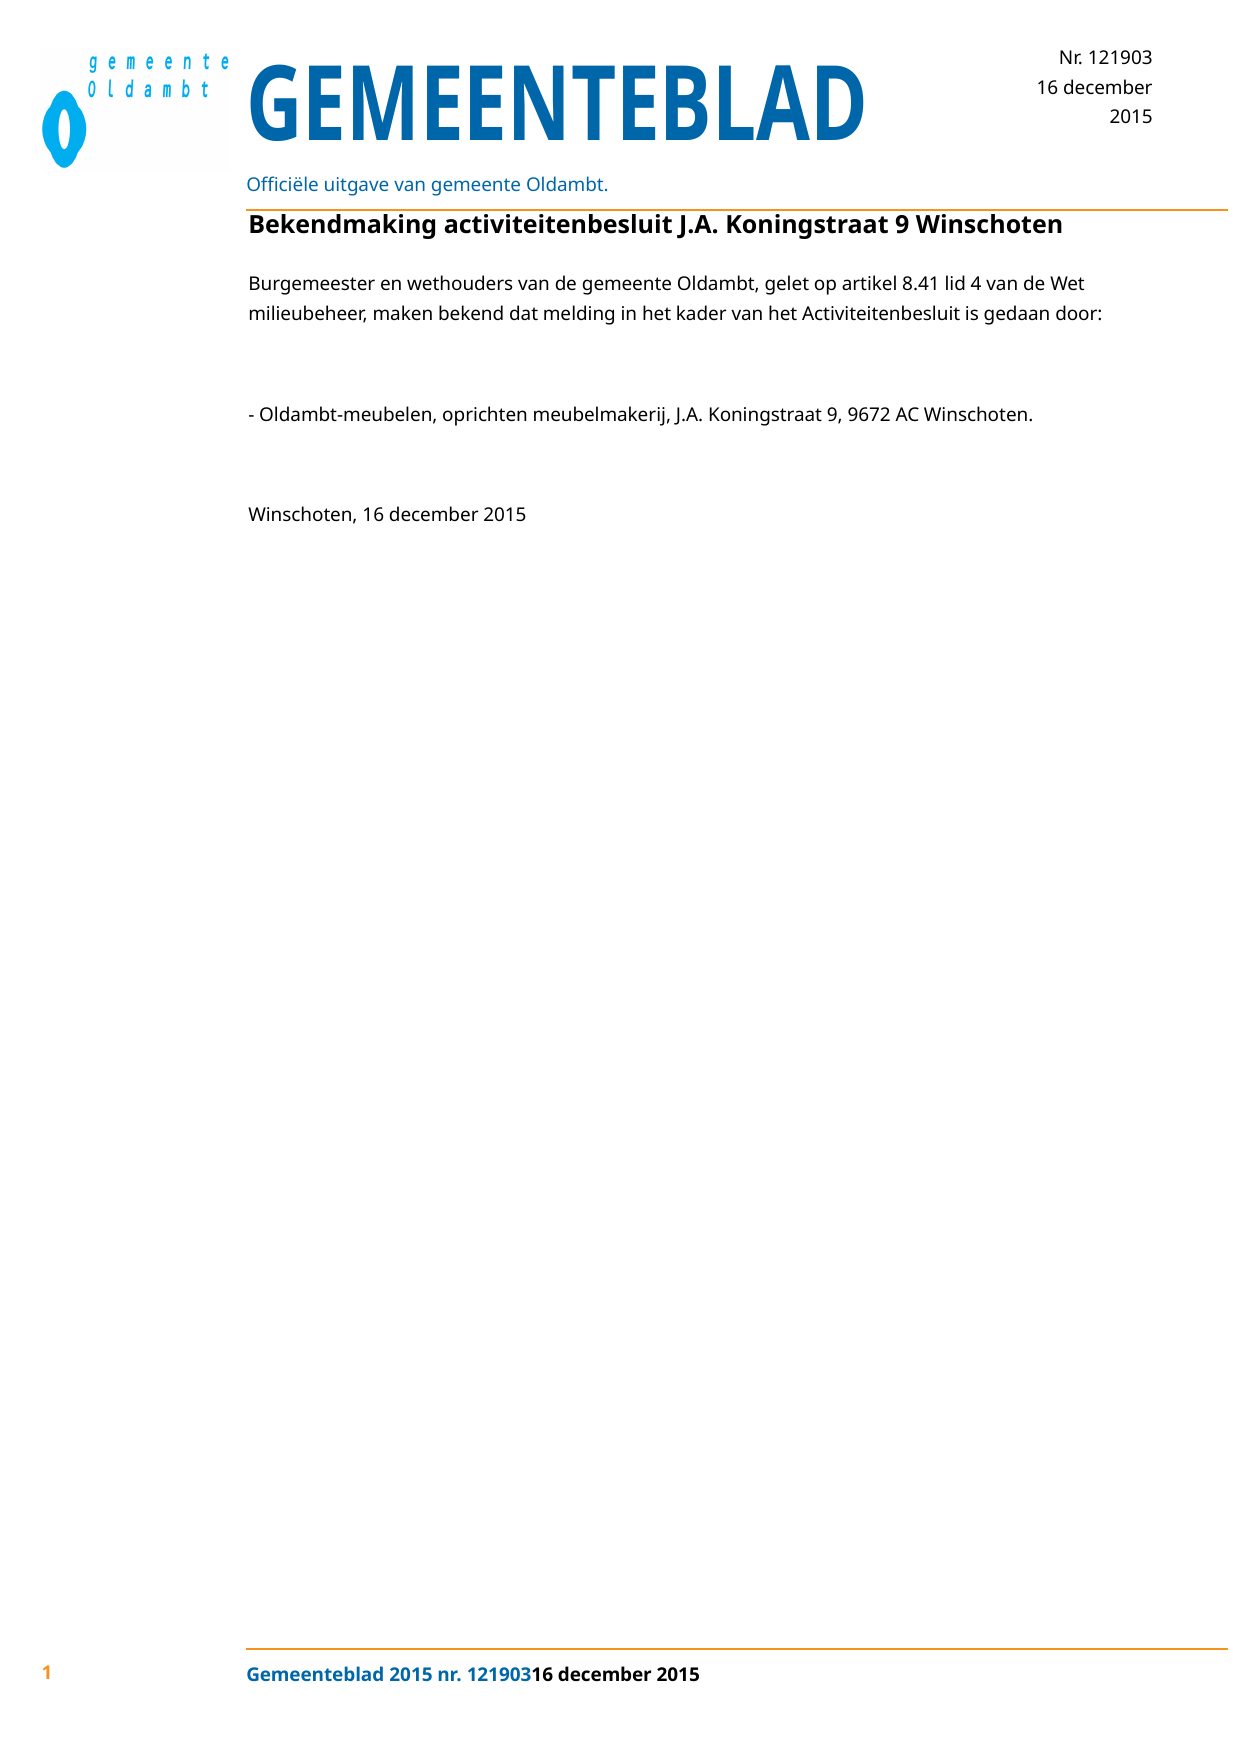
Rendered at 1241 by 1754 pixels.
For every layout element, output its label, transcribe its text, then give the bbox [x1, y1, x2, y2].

text Burgemeester en wethouders van de gemeente Oldambt, gelet op artikel 8.41 lid 4 van de Wet milieubeheer, maken bekend dat melding in het kader van het Activiteitenbesluit is gedaan door: [248, 270, 1152, 326]
text Winschoten, 16 december 2015 [248, 502, 1152, 527]
picture [41, 47, 231, 172]
text Bekendmaking activiteitenbesluit J.A. Koningstraat 9 Winschoten [248, 211, 1152, 241]
text - Oldambt-meubelen, oprichten meubelmakerij, J.A. Koningstraat 9, 9672 AC Winschoten. [248, 401, 1152, 426]
